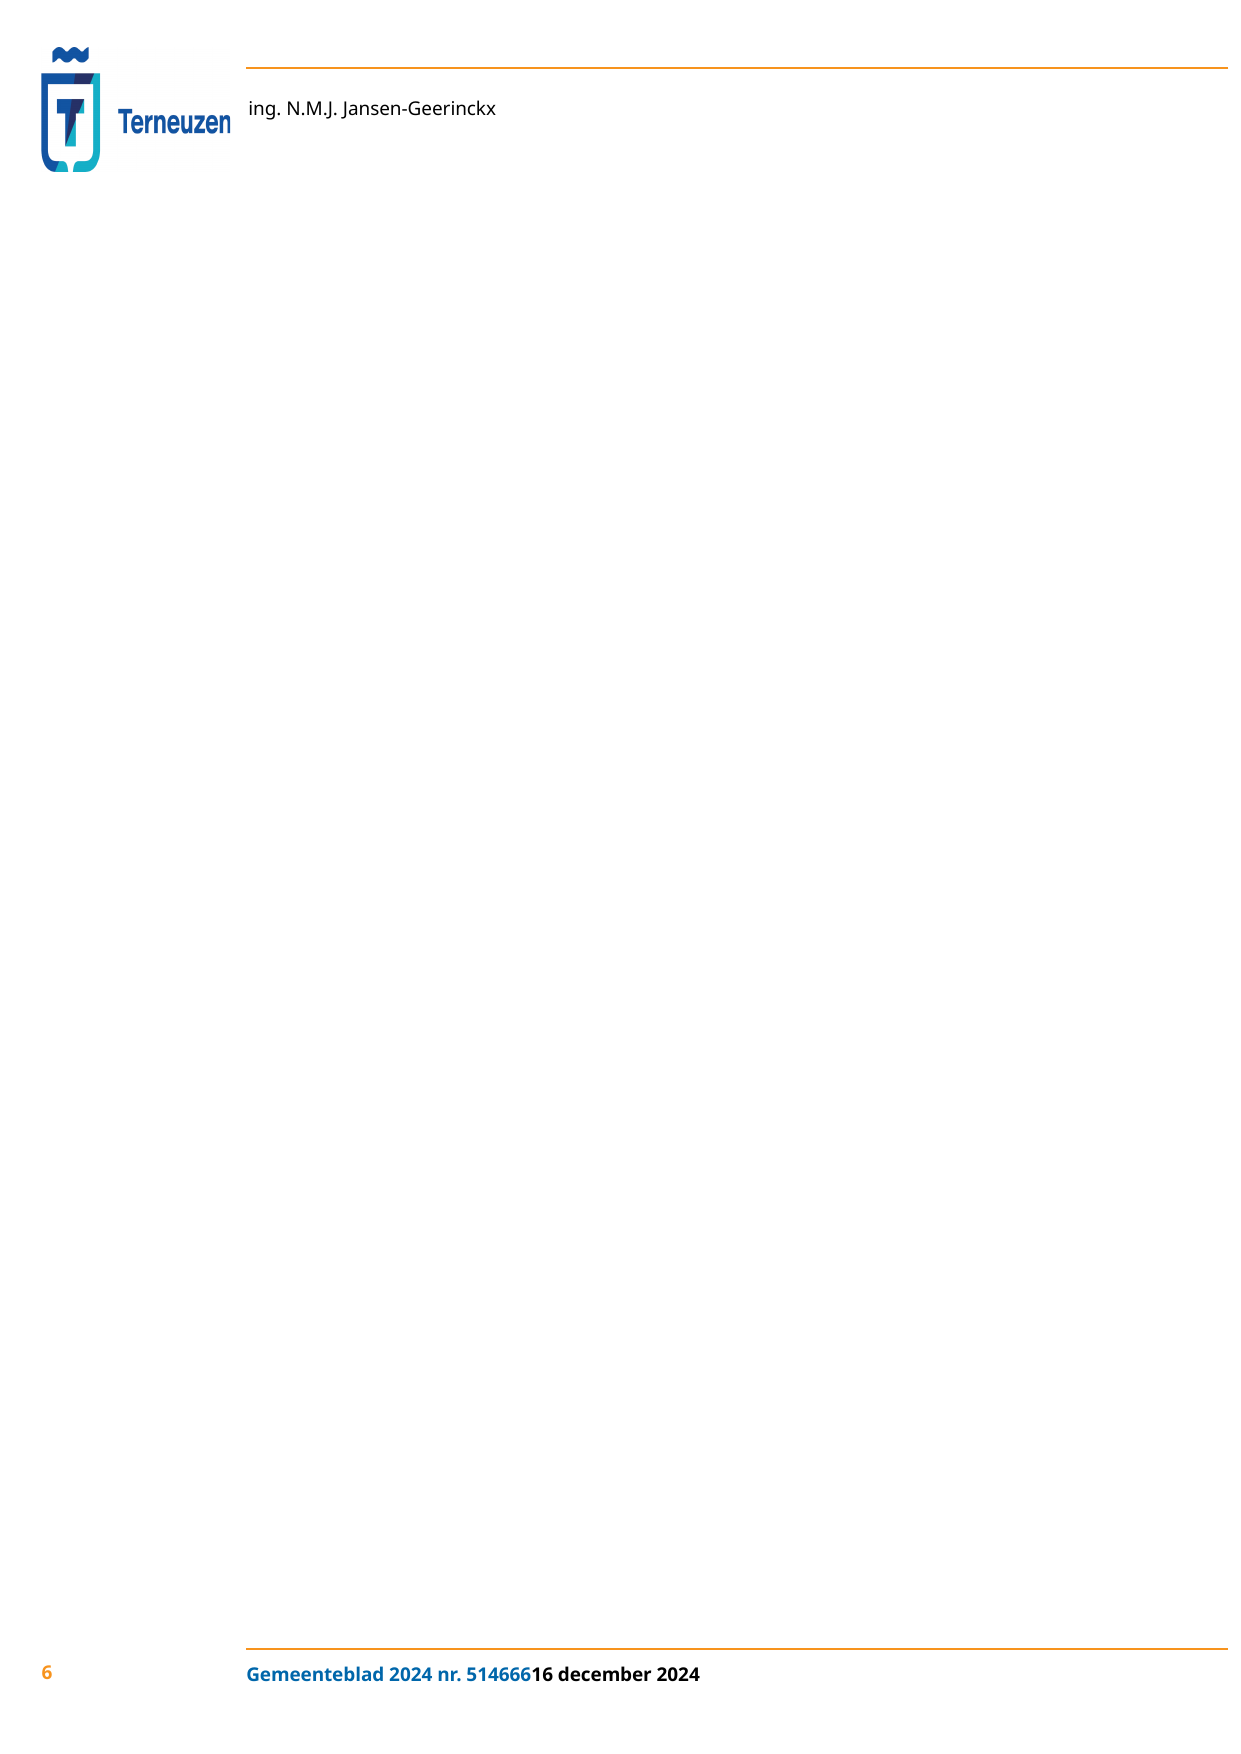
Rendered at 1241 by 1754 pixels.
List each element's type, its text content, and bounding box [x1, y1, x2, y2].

picture [41, 47, 231, 172]
text ing. N.M.J. Jansen-Geerinckx [248, 95, 1152, 121]
